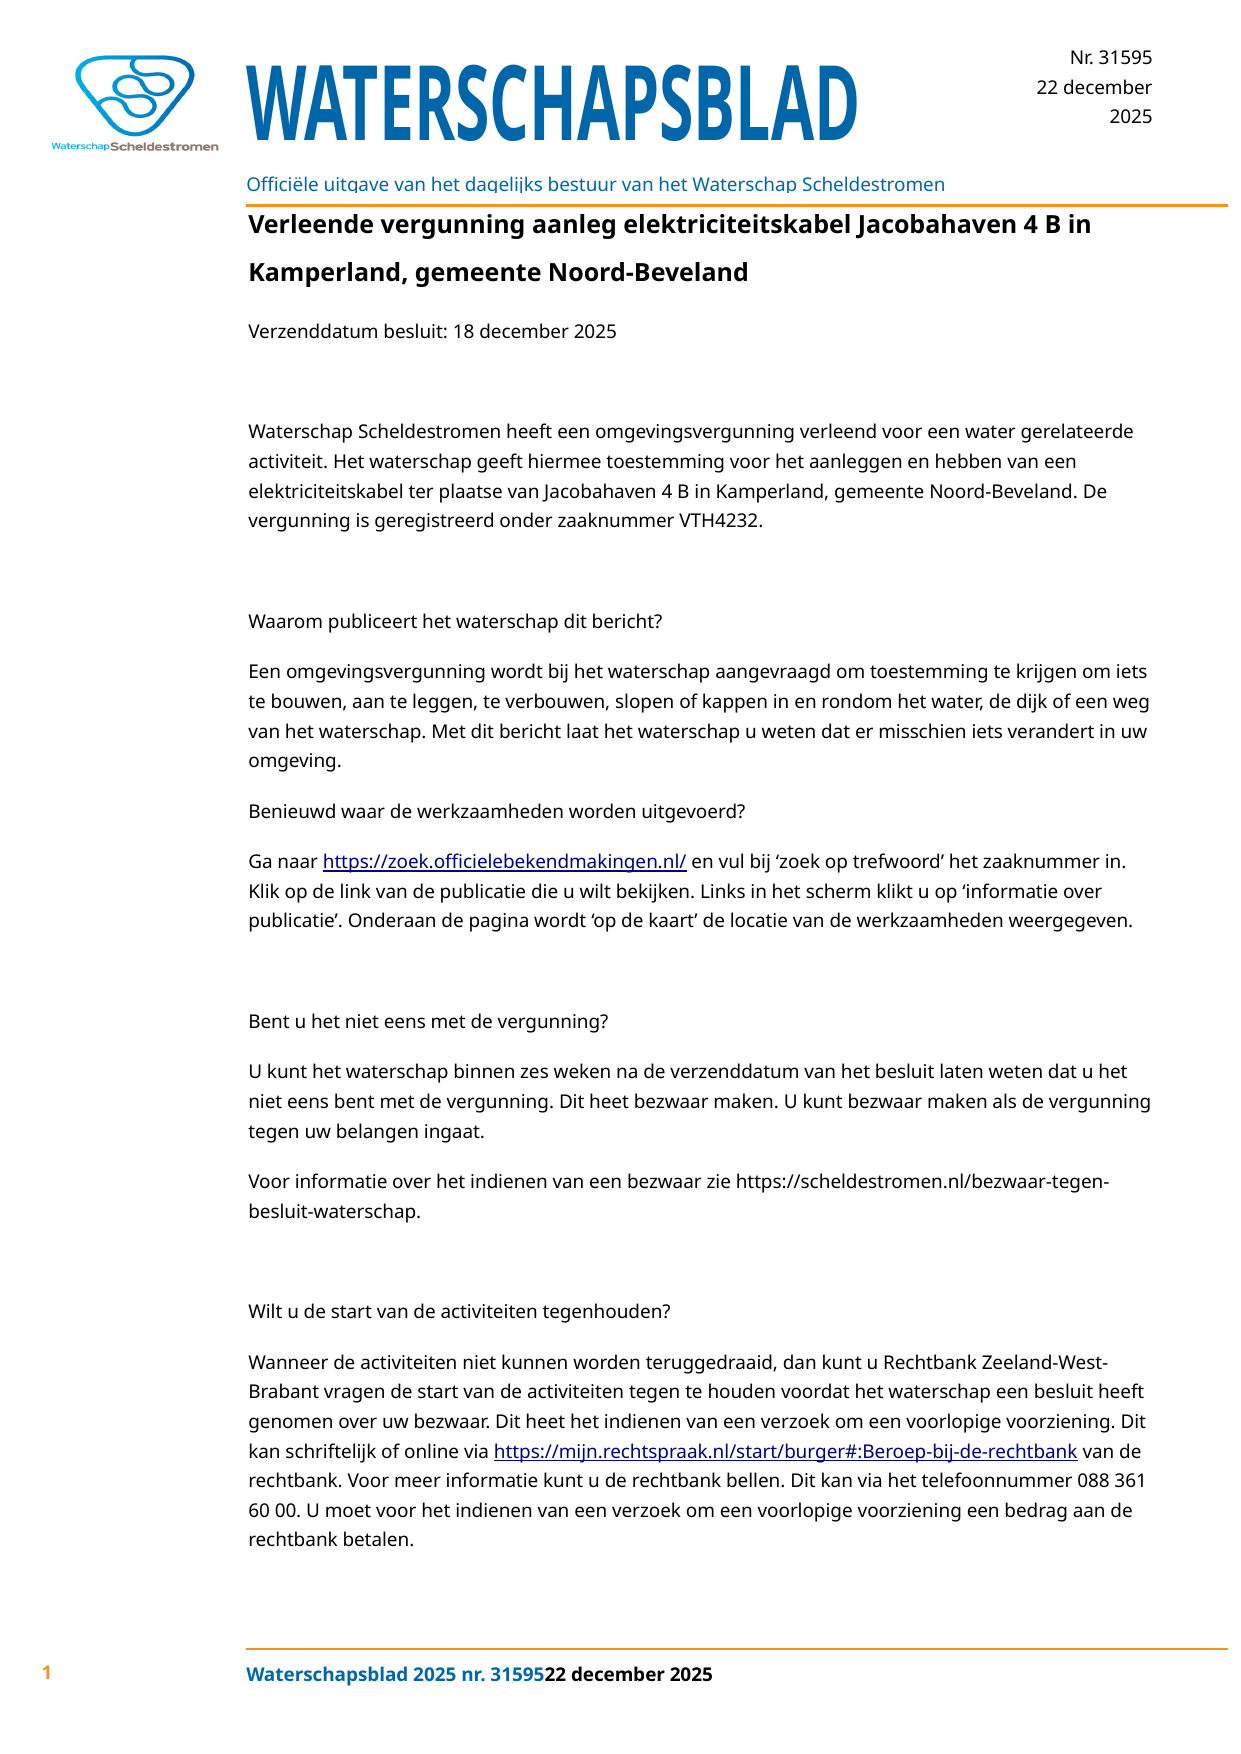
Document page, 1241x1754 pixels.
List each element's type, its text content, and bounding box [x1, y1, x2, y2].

text Ga naar https://zoek.officielebekendmakingen.nl/ en vul bij ‘zoek op trefwoord’ het zaaknummer in. Klik op de link van de publicatie die u wilt bekijken. Links in het scherm klikt u op ‘informatie over publicatie’. Onderaan de pagina wordt ‘op de kaart’ de locatie van de werkzaamheden weergegeven. [248, 848, 1152, 933]
text Bent u het niet eens met de vergunning? [248, 1008, 1152, 1034]
text Een omgevingsvergunning wordt bij het waterschap aangevraagd om toestemming te krijgen om iets te bouwen, aan te leggen, te verbouwen, slopen of kappen in en rondom het water, de dijk of een weg van het waterschap. Met dit bericht laat het waterschap u weten dat er misschien iets verandert in uw omgeving. [248, 659, 1152, 773]
text Wilt u de start van de activiteiten tegenhouden? [248, 1299, 1152, 1324]
picture [41, 47, 231, 172]
text Waterschap Scheldestromen heeft een omgevingsvergunning verleend voor een water gerelateerde activiteit. Het waterschap geeft hiermee toestemming voor het aanleggen en hebben van een elektriciteitskabel ter plaatse van Jacobahaven 4 B in Kamperland, gemeente Noord-Beveland. De vergunning is geregistreerd onder zaaknummer VTH4232. [248, 419, 1152, 533]
text Benieuwd waar de werkzaamheden worden uitgevoerd? [248, 798, 1152, 824]
text Wanneer de activiteiten niet kunnen worden teruggedraaid, dan kunt u Rechtbank Zeeland-West-Brabant vragen de start van de activiteiten tegen te houden voordat het waterschap een besluit heeft genomen over uw bezwaar. Dit heet het indienen van een verzoek om een voorlopige voorziening. Dit kan schriftelijk of online via https://mijn.rechtspraak.nl/start/burger#:Beroep-bij-de-rechtbank van de rechtbank. Voor meer informatie kunt u de rechtbank bellen. Dit kan via het telefoonnummer 088 361 60 00. U moet voor het indienen van een verzoek om een voorlopige voorziening een bedrag aan de rechtbank betalen. [248, 1349, 1152, 1552]
text Waarom publiceert het waterschap dit bericht? [248, 608, 1152, 634]
text Verleende vergunning aanleg elektriciteitskabel Jacobahaven 4 B in Kamperland, gemeente Noord-Beveland [248, 207, 1152, 288]
text U kunt het waterschap binnen zes weken na de verzenddatum van het besluit laten weten dat u het niet eens bent met de vergunning. Dit heet bezwaar maken. U kunt bezwaar maken als de vergunning tegen uw belangen ingaat. [248, 1059, 1152, 1144]
text Verzenddatum besluit: 18 december 2025 [248, 318, 1152, 344]
text Voor informatie over het indienen van een bezwaar zie https://scheldestromen.nl/bezwaar-tegen-besluit-waterschap. [248, 1168, 1152, 1224]
